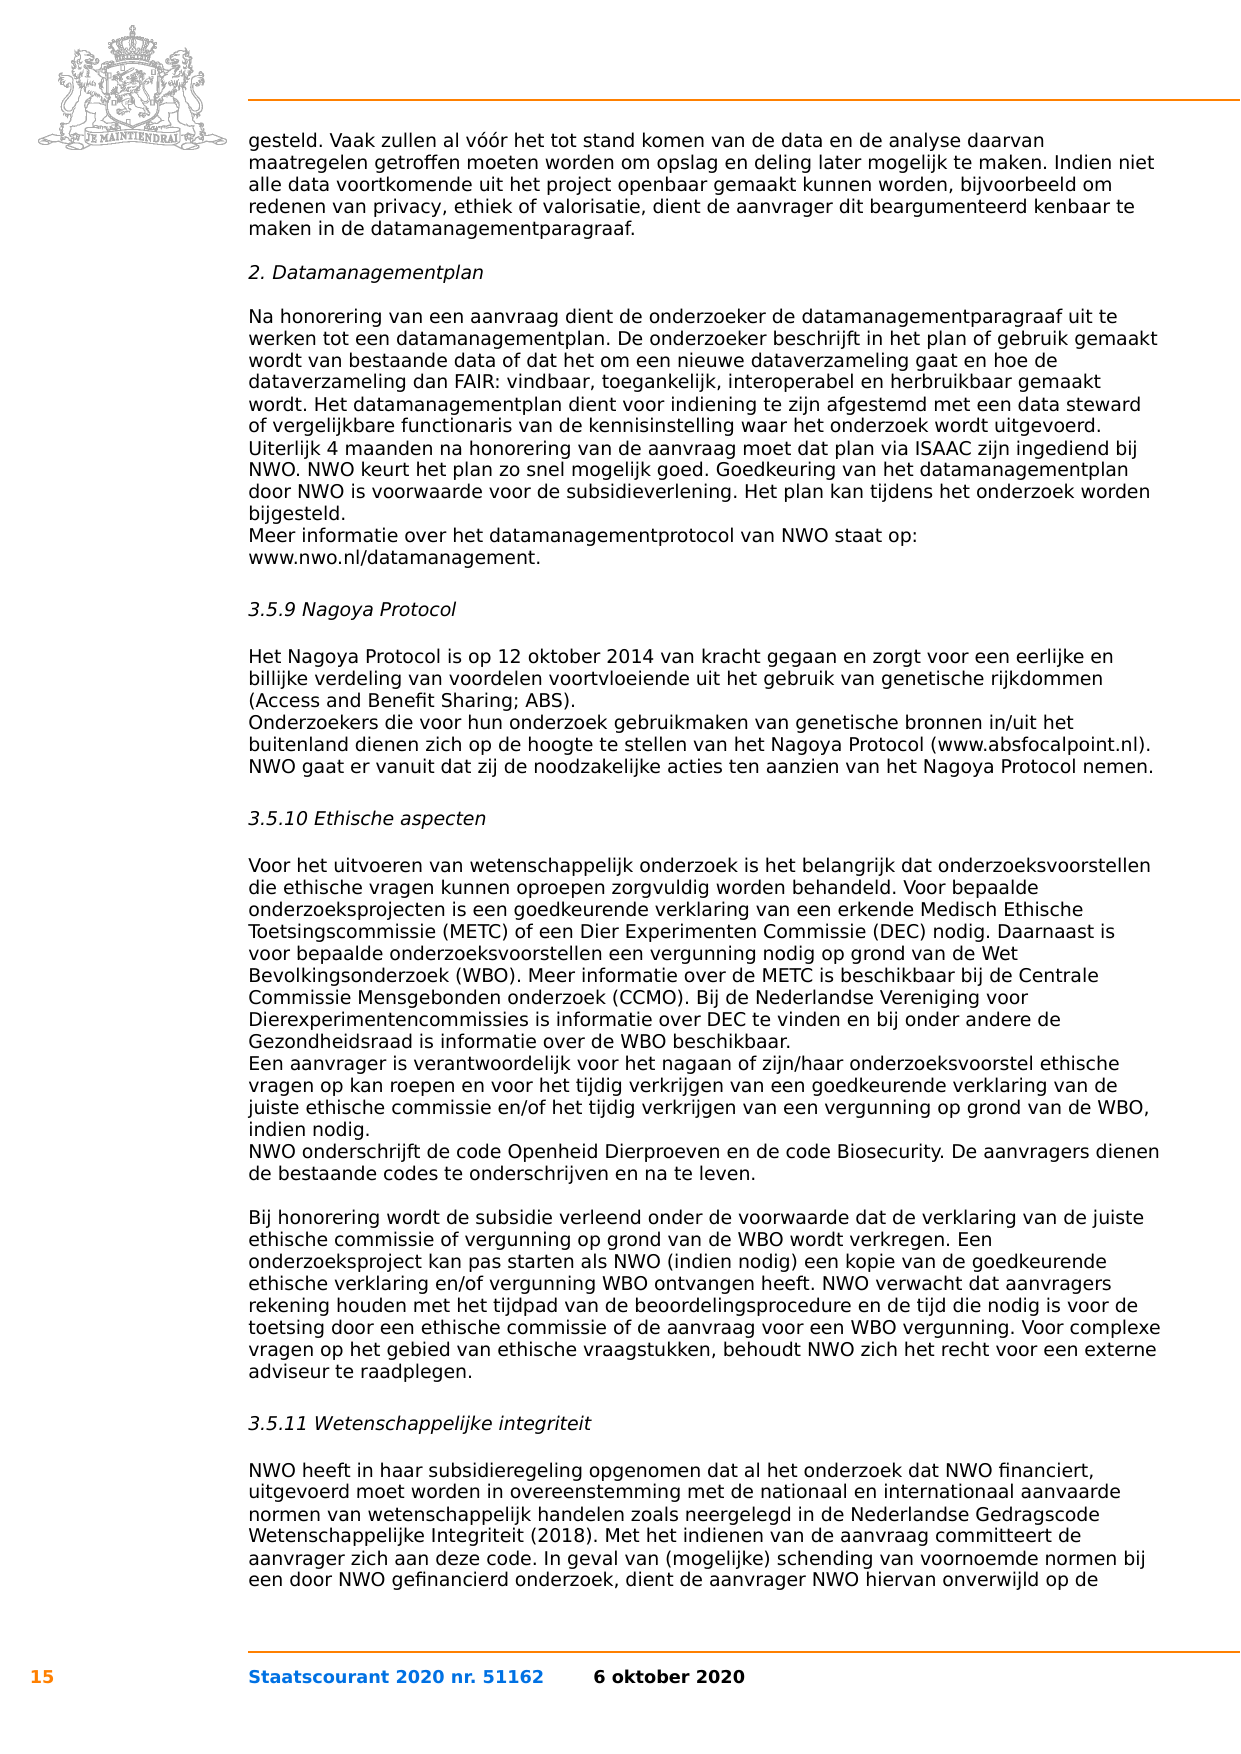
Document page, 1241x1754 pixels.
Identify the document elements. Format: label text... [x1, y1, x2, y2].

text NWO onderschrijft de code Openheid Dierproeven en de code Biosecurity. De aanvragers dienen de bestaande codes te onderschrijven en na te leven. [248, 1141, 1163, 1185]
text Onderzoekers die voor hun onderzoek gebruikmaken van genetische bronnen in/uit het buitenland dienen zich op de hoogte te stellen van het Nagoya Protocol (www.absfocalpoint.nl). NWO gaat er vanuit dat zij de noodzakelijke acties ten aanzien van het Nagoya Protocol nemen. [248, 712, 1163, 778]
text Voor het uitvoeren van wetenschappelijk onderzoek is het belangrijk dat onderzoeksvoorstellen die ethische vragen kunnen oproepen zorgvuldig worden behandeld. Voor bepaalde onderzoeksprojecten is een goedkeurende verklaring van een erkende Medisch Ethische Toetsingscommissie (METC) of een Dier Experimenten Commissie (DEC) nodig. Daarnaast is voor bepaalde onderzoeksvoorstellen een vergunning nodig op grond van de Wet Bevolkingsonderzoek (WBO). Meer informatie over de METC is beschikbaar bij de Centrale Commissie Mensgebonden onderzoek (CCMO). Bij de Nederlandse Vereniging voor Dierexperimentencommissies is informatie over DEC te vinden en bij onder andere de Gezondheidsraad is informatie over de WBO beschikbaar. [248, 855, 1163, 1053]
subtitle 2. Datamanagementplan [248, 262, 1163, 284]
subtitle 3.5.11 Wetenschappelijke integriteit [248, 1412, 1163, 1434]
text Meer informatie over het datamanagementprotocol van NWO staat op: www.nwo.nl/datamanagement. [248, 525, 1163, 569]
text gesteld. Vaak zullen al vóór het tot stand komen van de data en de analyse daarvan maatregelen getroffen moeten worden om opslag en deling later mogelijk te maken. Indien niet alle data voortkomende uit het project openbaar gemaakt kunnen worden, bijvoorbeeld om redenen van privacy, ethiek of valorisatie, dient de aanvrager dit beargumenteerd kenbaar te maken in de datamanagementparagraaf. [248, 130, 1163, 240]
text Bij honorering wordt de subsidie verleend onder de voorwaarde dat de verklaring van de juiste ethische commissie of vergunning op grond van de WBO wordt verkregen. Een onderzoeksproject kan pas starten als NWO (indien nodig) een kopie van de goedkeurende ethische verklaring en/of vergunning WBO ontvangen heeft. NWO verwacht dat aanvragers rekening houden met het tijdpad van de beoordelingsprocedure en de tijd die nodig is voor de toetsing door een ethische commissie of de aanvraag voor een WBO vergunning. Voor complexe vragen op het gebied van ethische vraagstukken, behoudt NWO zich het recht voor een externe adviseur te raadplegen. [248, 1207, 1163, 1382]
picture [38, 25, 227, 150]
subtitle 3.5.9 Nagoya Protocol [248, 599, 1163, 621]
text Een aanvrager is verantwoordelijk voor het nagaan of zijn/haar onderzoeksvoorstel ethische vragen op kan roepen en voor het tijdig verkrijgen van een goedkeurende verklaring van de juiste ethische commissie en/of het tijdig verkrijgen van een vergunning op grond van de WBO, indien nodig. [248, 1053, 1163, 1141]
text NWO heeft in haar subsidieregeling opgenomen dat al het onderzoek dat NWO financiert, uitgevoerd moet worden in overeenstemming met de nationaal en internationaal aanvaarde normen van wetenschappelijk handelen zoals neergelegd in de Nederlandse Gedragscode Wetenschappelijke Integriteit (2018). Met het indienen van de aanvraag committeert de aanvrager zich aan deze code. In geval van (mogelijke) schending van voornoemde normen bij een door NWO gefinancierd onderzoek, dient de aanvrager NWO hiervan onverwijld op de [248, 1459, 1163, 1591]
text Het Nagoya Protocol is op 12 oktober 2014 van kracht gegaan en zorgt voor een eerlijke en billijke verdeling van voordelen voortvloeiende uit het gebruik van genetische rijkdommen (Access and Benefit Sharing; ABS). [248, 646, 1163, 712]
subtitle 3.5.10 Ethische aspecten [248, 808, 1163, 830]
text Na honorering van een aanvraag dient de onderzoeker de datamanagementparagraaf uit te werken tot een datamanagementplan. De onderzoeker beschrijft in het plan of gebruik gemaakt wordt van bestaande data of dat het om een nieuwe dataverzameling gaat en hoe de dataverzameling dan FAIR: vindbaar, toegankelijk, interoperabel en herbruikbaar gemaakt wordt. Het datamanagementplan dient voor indiening te zijn afgestemd met een data steward of vergelijkbare functionaris van de kennisinstelling waar het onderzoek wordt uitgevoerd. Uiterlijk 4 maanden na honorering van de aanvraag moet dat plan via ISAAC zijn ingediend bij NWO. NWO keurt het plan zo snel mogelijk goed. Goedkeuring van het datamanagementplan door NWO is voorwaarde voor de subsidieverlening. Het plan kan tijdens het onderzoek worden bijgesteld. [248, 306, 1163, 525]
